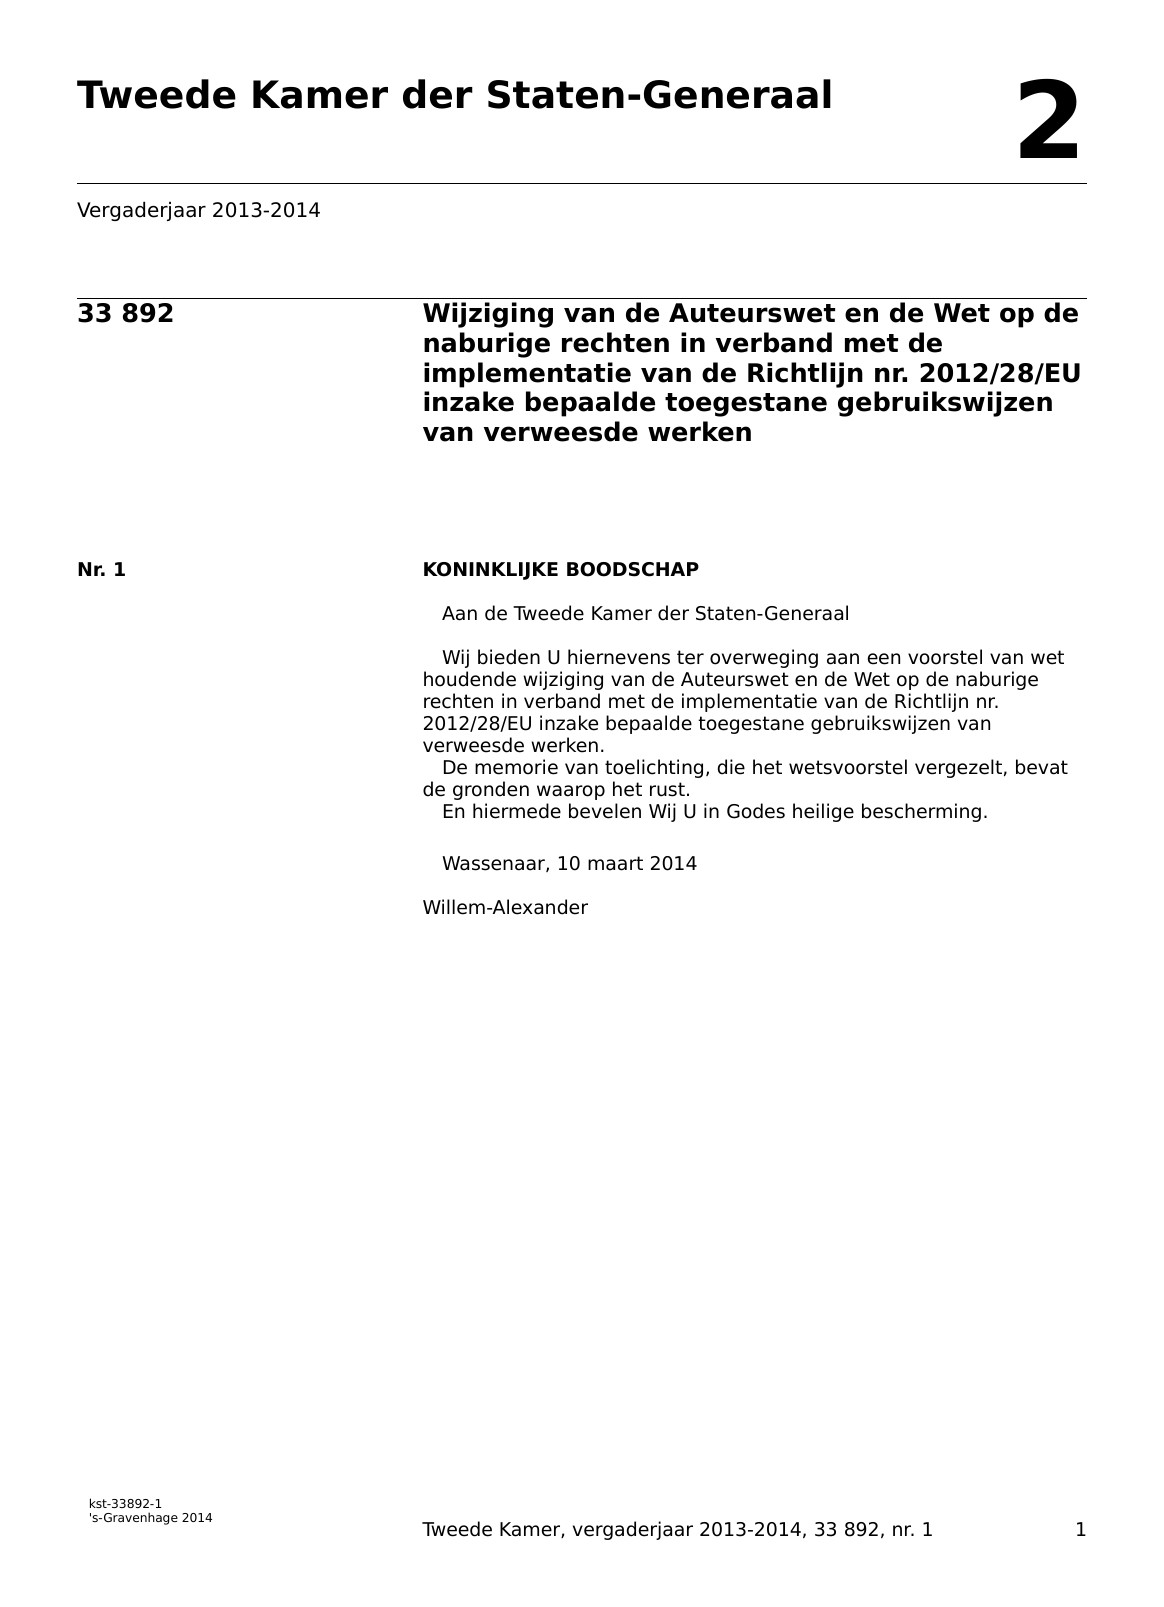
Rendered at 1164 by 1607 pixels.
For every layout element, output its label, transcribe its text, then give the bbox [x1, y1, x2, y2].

text En hiermede bevelen Wij U in Godes heilige bescherming. [422, 801, 1087, 823]
table_cell Vergaderjaar 2013-2014 [77, 184, 1087, 298]
text kst-33892-1 [88, 1497, 323, 1511]
subtitle Nr. 1 KONINKLIJKE BOODSCHAP [77, 558, 1087, 580]
text Wassenaar, 10 maart 2014 [422, 853, 1087, 874]
text Wij bieden U hiernevens ter overweging aan een voorstel van wet houdende wijziging van de Auteurswet en de Wet op de naburige rechten in verband met de implementatie van de Richtlijn nr. 2012/28/EU inzake bepaalde toegestane gebruikswijzen van verweesde werken. [422, 647, 1087, 757]
table_header Tweede Kamer der Staten-Generaal [77, 59, 886, 183]
table_header 2 [886, 59, 1087, 183]
subtitle 33 892 Wijziging van de Auteurswet en de Wet op de naburige rechten in verband met de implementatie van de Richtlijn nr. 2012/28/EU inzake bepaalde toegestane gebruikswijzen van verweesde werken [77, 299, 1087, 447]
text Aan de Tweede Kamer der Staten-Generaal [422, 603, 1087, 624]
text Willem-Alexander [422, 897, 1087, 919]
text 's-Gravenhage 2014 [88, 1511, 323, 1525]
text De memorie van toelichting, die het wetsvoorstel vergezelt, bevat de gronden waarop het rust. [422, 757, 1087, 801]
